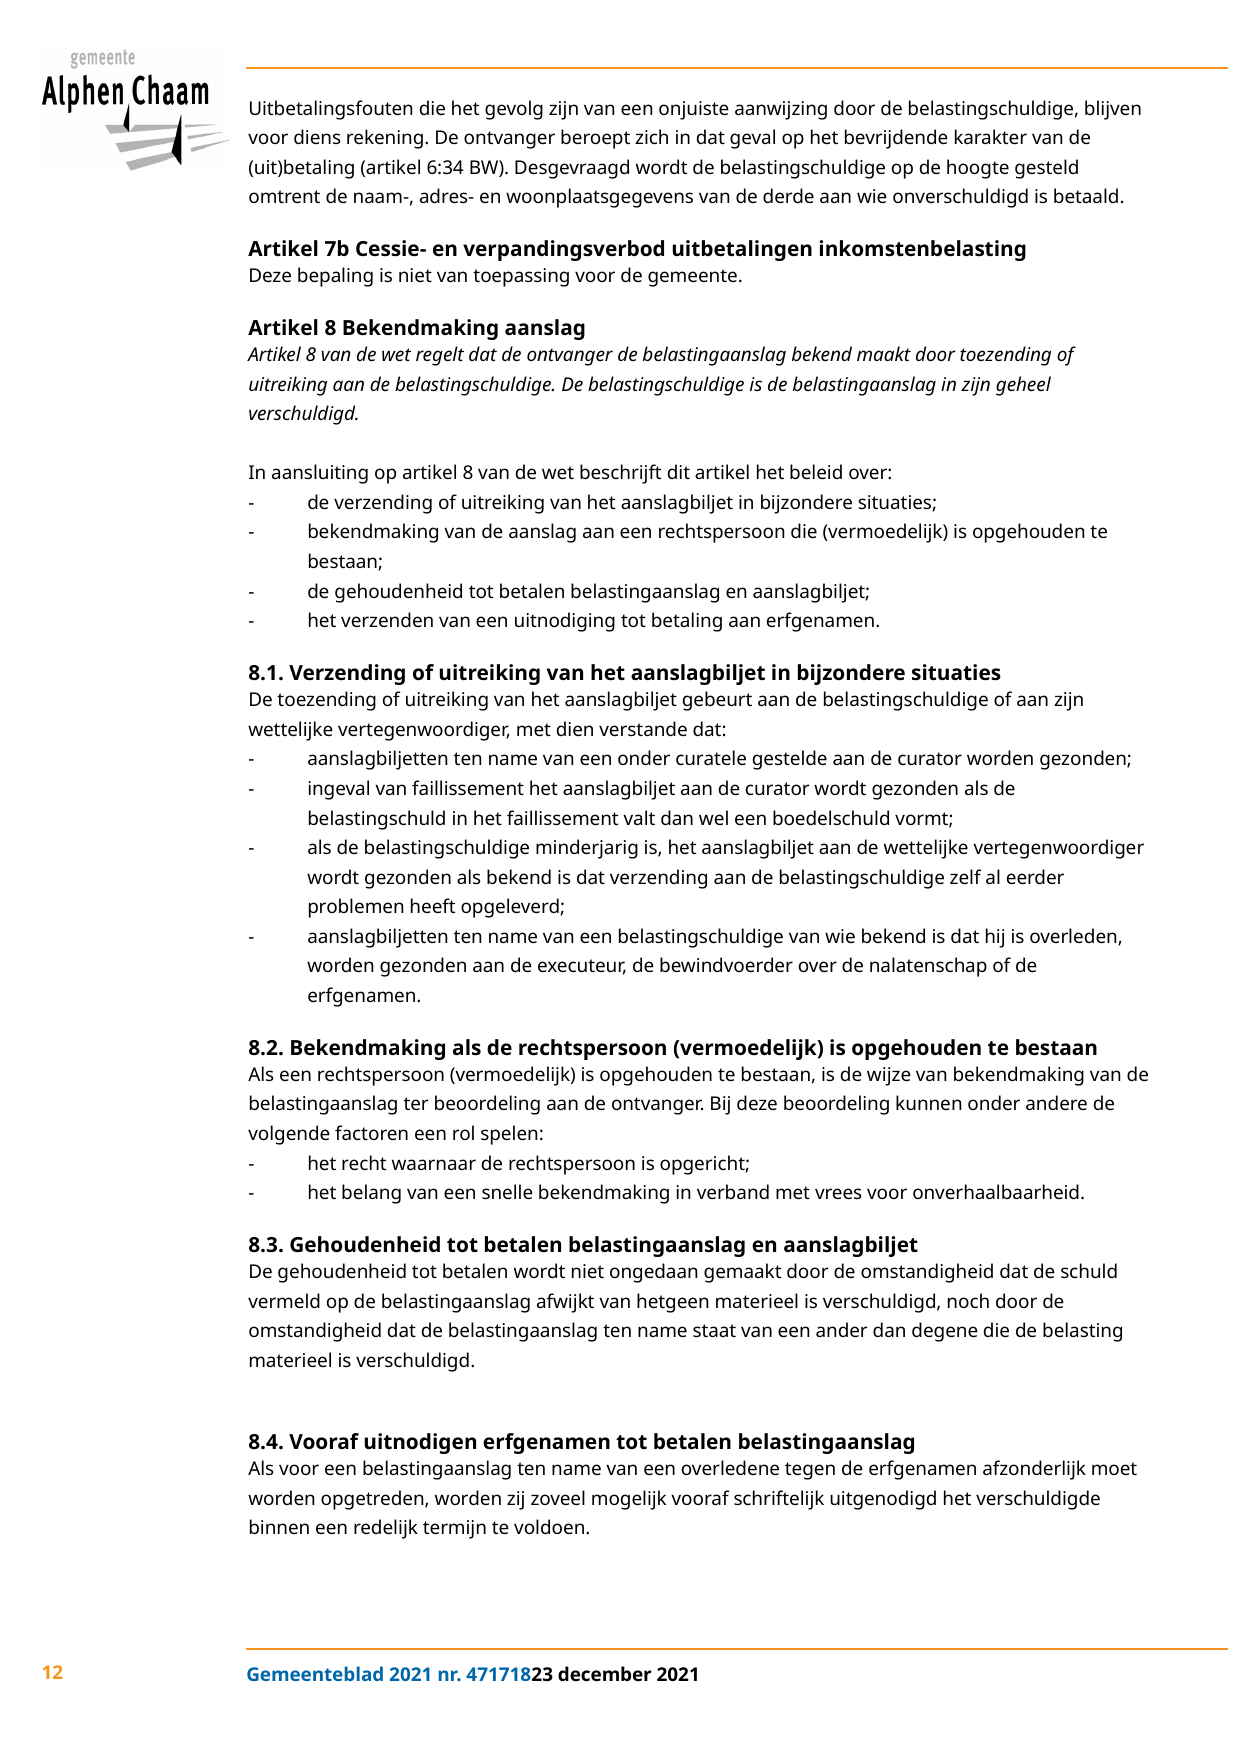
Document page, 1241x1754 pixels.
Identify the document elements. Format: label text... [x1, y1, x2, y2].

list de gehoudenheid tot betalen belastingaanslag en aanslagbiljet; [248, 578, 1152, 604]
text In aansluiting op artikel 8 van de wet beschrijft dit artikel het beleid over: [248, 459, 1152, 485]
text Als een rechtspersoon (vermoedelijk) is opgehouden te bestaan, is de wijze van bekendmaking van de belastingaanslag ter beoordeling aan de ontvanger. Bij deze beoordeling kunnen onder andere de volgende factoren een rol spelen: [248, 1061, 1152, 1146]
list als de belastingschuldige minderjarig is, het aanslagbiljet aan de wettelijke vertegenwoordiger wordt gezonden als bekend is dat verzending aan de belastingschuldige zelf al eerder problemen heeft opgeleverd; [248, 834, 1152, 919]
text Artikel 8 Bekendmaking aanslag [248, 313, 1152, 341]
text Artikel 8 van de wet regelt dat de ontvanger de belastingaanslag bekend maakt door toezending of uitreiking aan de belastingschuldige. De belastingschuldige is de belastingaanslag in zijn geheel verschuldigd. [248, 341, 1152, 426]
list bekendmaking van de aanslag aan een rechtspersoon die (vermoedelijk) is opgehouden te bestaan; [248, 519, 1152, 574]
list het recht waarnaar de rechtspersoon is opgericht; [248, 1150, 1152, 1176]
list ingeval van faillissement het aanslagbiljet aan de curator wordt gezonden als de belastingschuld in het faillissement valt dan wel een boedelschuld vormt; [248, 775, 1152, 830]
text De toezending of uitreiking van het aanslagbiljet gebeurt aan de belastingschuldige of aan zijn wettelijke vertegenwoordiger, met dien verstande dat: [248, 686, 1152, 742]
list aanslagbiljetten ten name van een onder curatele gestelde aan de curator worden gezonden; [248, 746, 1152, 771]
text 8.2. Bekendmaking als de rechtspersoon (vermoedelijk) is opgehouden te bestaan [248, 1033, 1152, 1061]
text 8.1. Verzending of uitreiking van het aanslagbiljet in bijzondere situaties [248, 658, 1152, 686]
list de verzending of uitreiking van het aanslagbiljet in bijzondere situaties; [248, 489, 1152, 515]
list aanslagbiljetten ten name van een belastingschuldige van wie bekend is dat hij is overleden, worden gezonden aan de executeur, de bewindvoerder over de nalatenschap of de erfgenamen. [248, 923, 1152, 1008]
text Artikel 7b Cessie- en verpandingsverbod uitbetalingen inkomstenbelasting [248, 234, 1152, 262]
text Uitbetalingsfouten die het gevolg zijn van een onjuiste aanwijzing door de belastingschuldige, blijven voor diens rekening. De ontvanger beroept zich in dat geval op het bevrijdende karakter van de (uit)betaling (artikel 6:34 BW). Desgevraagd wordt de belastingschuldige op de hoogte gesteld omtrent de naam-, adres- en woonplaatsgegevens van de derde aan wie onverschuldigd is betaald. [248, 95, 1152, 209]
text Deze bepaling is niet van toepassing voor de gemeente. [248, 262, 1152, 288]
text 8.3. Gehoudenheid tot betalen belastingaanslag en aanslagbiljet [248, 1230, 1152, 1258]
picture [41, 47, 231, 172]
list het verzenden van een uitnodiging tot betaling aan erfgenamen. [248, 607, 1152, 633]
text Als voor een belastingaanslag ten name van een overledene tegen de erfgenamen afzonderlijk moet worden opgetreden, worden zij zoveel mogelijk vooraf schriftelijk uitgenodigd het verschuldigde binnen een redelijk termijn te voldoen. [248, 1455, 1152, 1540]
text 8.4. Vooraf uitnodigen erfgenamen tot betalen belastingaanslag [248, 1427, 1152, 1455]
list het belang van een snelle bekendmaking in verband met vrees voor onverhaalbaarheid. [248, 1179, 1152, 1205]
text De gehoudenheid tot betalen wordt niet ongedaan gemaakt door de omstandigheid dat de schuld vermeld op de belastingaanslag afwijkt van hetgeen materieel is verschuldigd, noch door de omstandigheid dat de belastingaanslag ten name staat van een ander dan degene die de belasting materieel is verschuldigd. [248, 1258, 1152, 1373]
